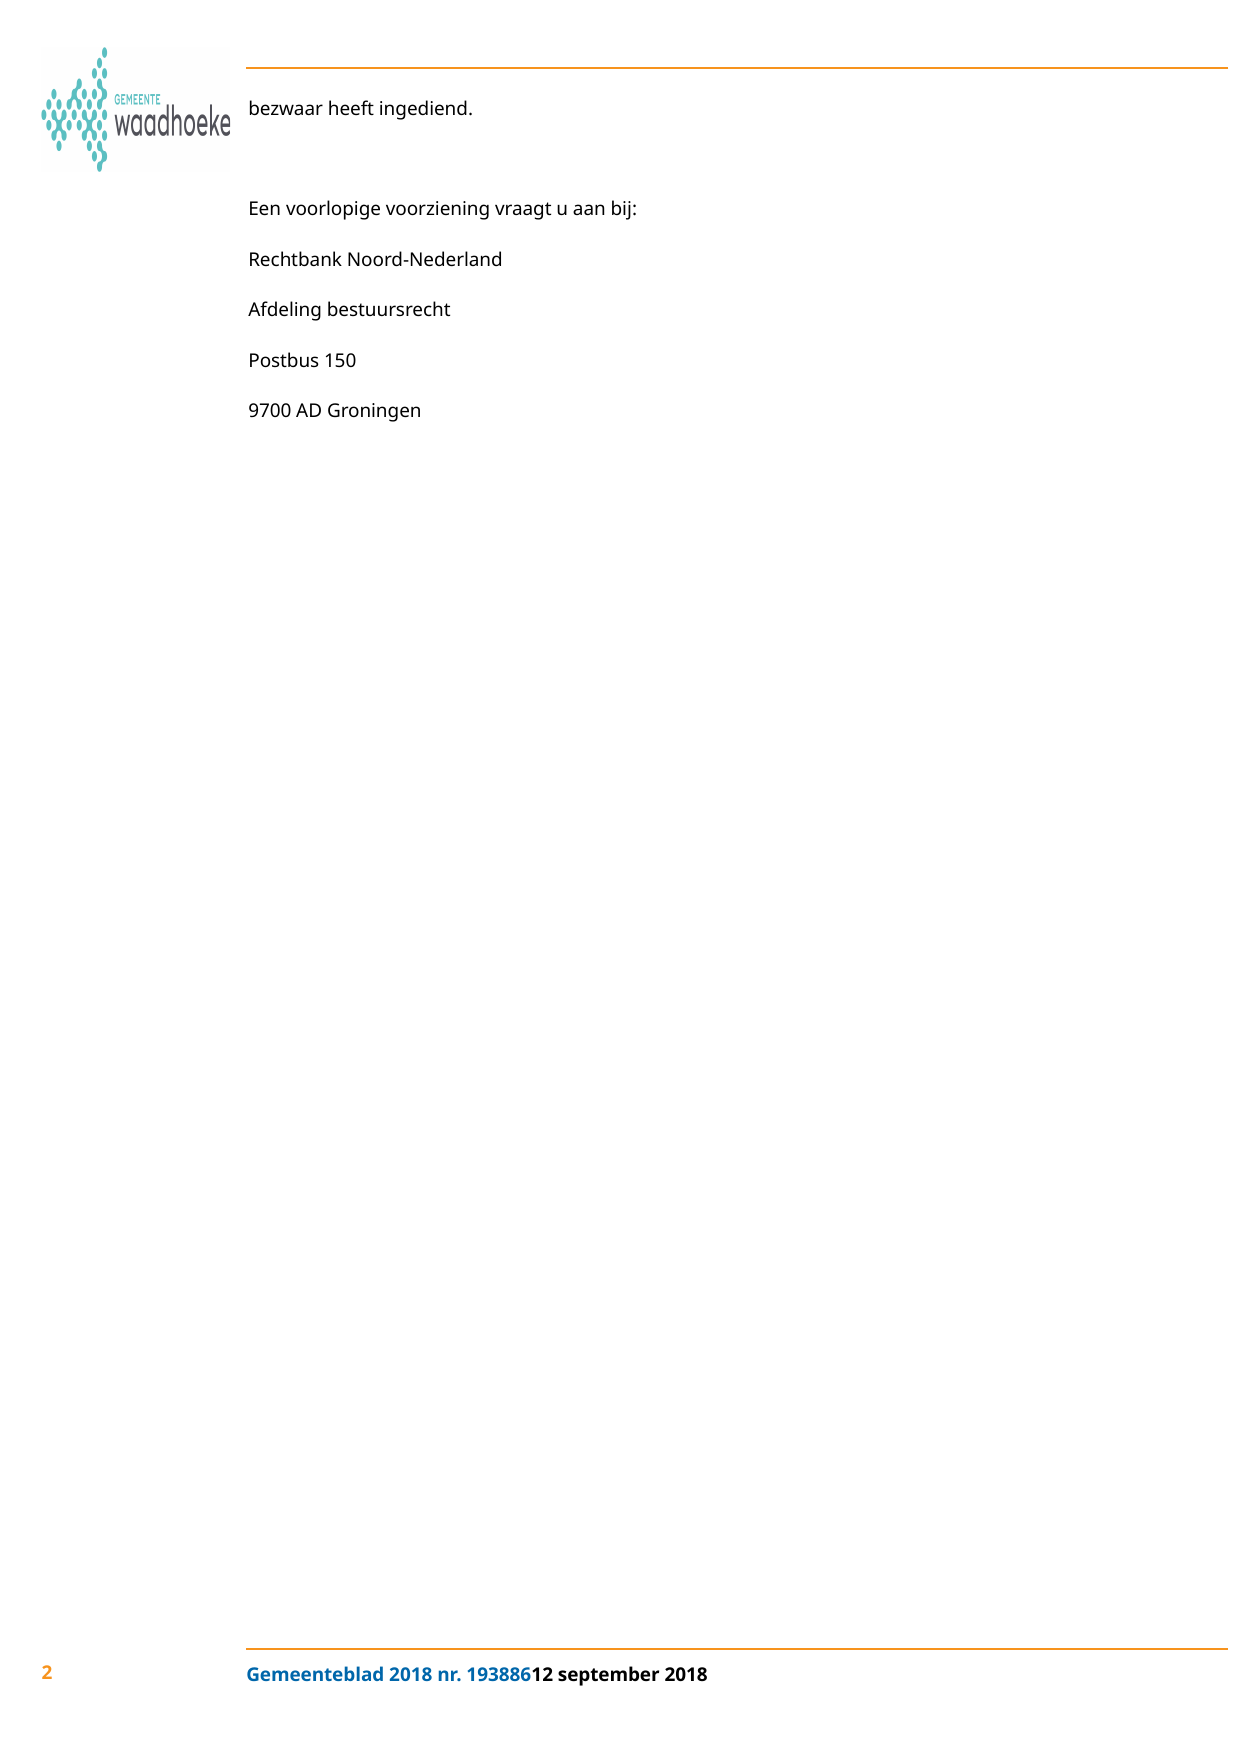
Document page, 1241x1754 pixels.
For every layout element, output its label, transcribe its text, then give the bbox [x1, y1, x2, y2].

text 9700 AD Groningen [248, 397, 1152, 423]
text Afdeling bestuursrecht [248, 296, 1152, 322]
text Een voorlopige voorziening vraagt u aan bij: [248, 196, 1152, 221]
text bezwaar heeft ingediend. [248, 95, 1152, 121]
picture [41, 47, 231, 172]
text Rechtbank Noord-Nederland [248, 246, 1152, 272]
text Postbus 150 [248, 347, 1152, 373]
